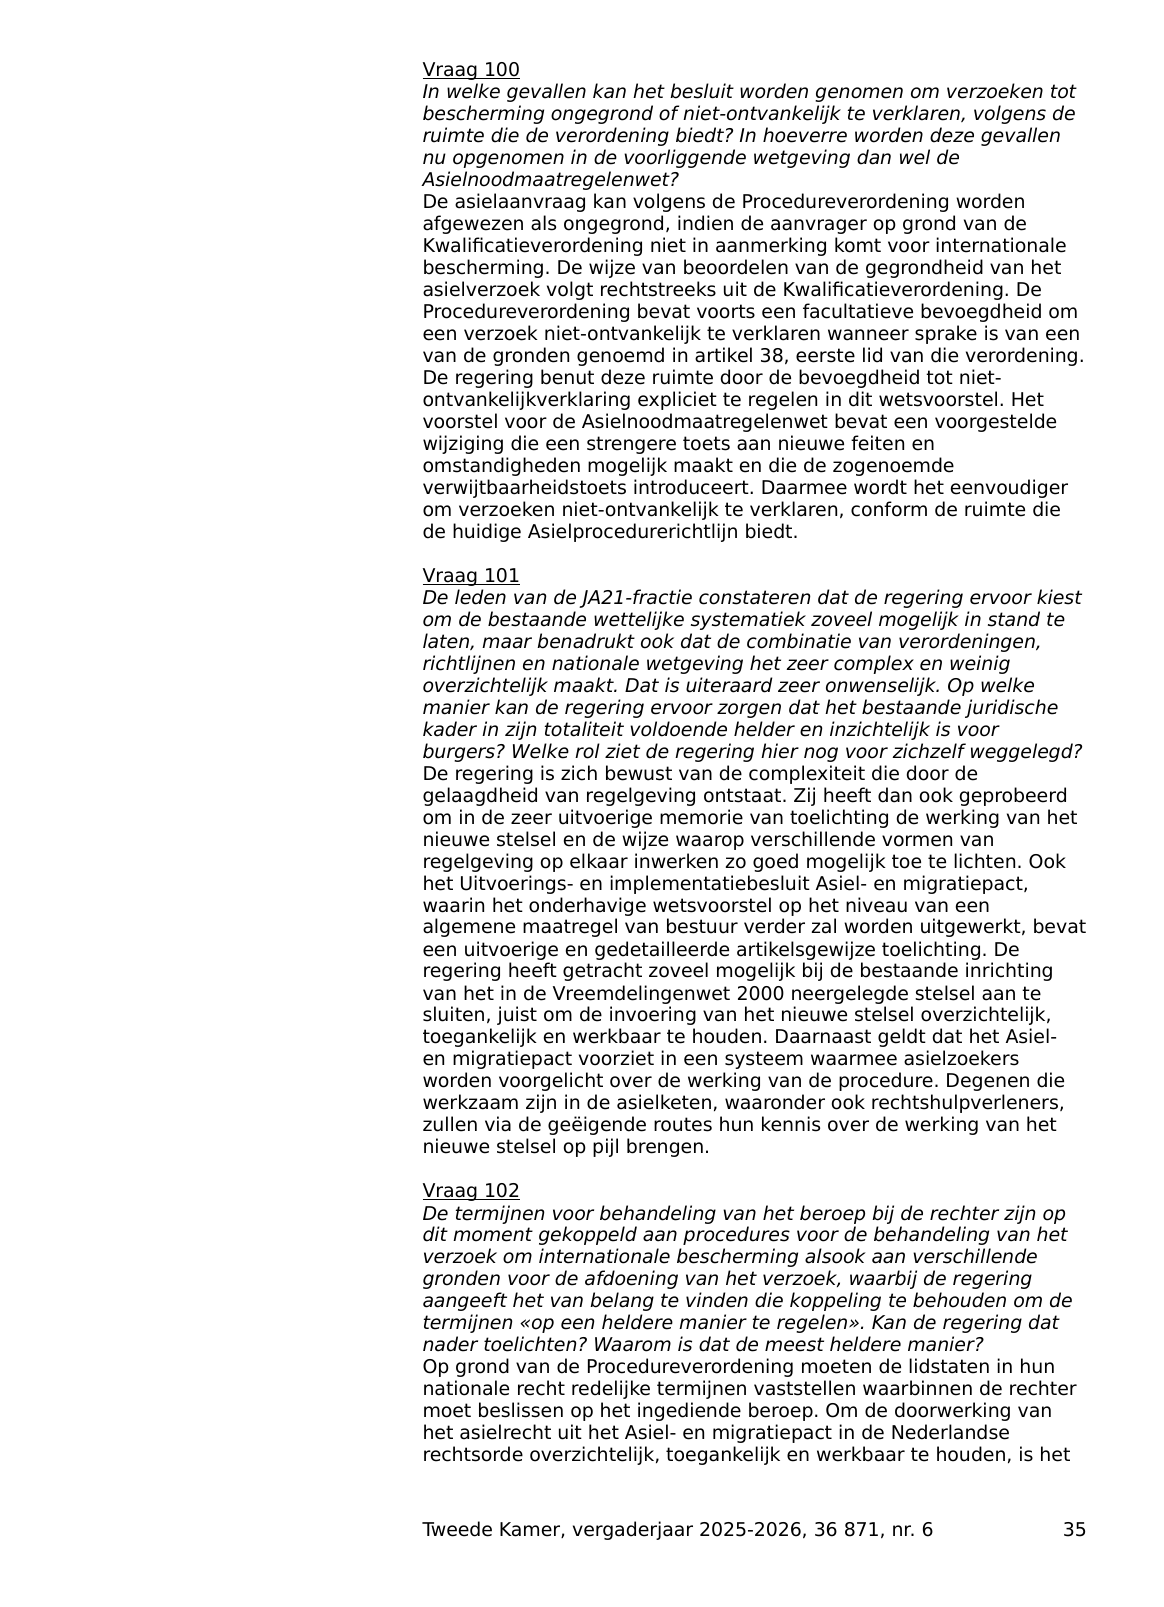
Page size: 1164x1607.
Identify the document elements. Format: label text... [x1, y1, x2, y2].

text Op grond van de Procedureverordening moeten de lidstaten in hun nationale recht redelijke termijnen vaststellen waarbinnen de rechter moet beslissen op het ingediende beroep. Om de doorwerking van het asielrecht uit het Asiel- en migratiepact in de Nederlandse rechtsorde overzichtelijk, toegankelijk en werkbaar te houden, is het [422, 1356, 1087, 1466]
text In welke gevallen kan het besluit worden genomen om verzoeken tot bescherming ongegrond of niet-ontvankelijk te verklaren, volgens de ruimte die de verordening biedt? In hoeverre worden deze gevallen nu opgenomen in de voorliggende wetgeving dan wel de Asielnoodmaatregelenwet? [422, 81, 1087, 191]
text De leden van de JA21-fractie constateren dat de regering ervoor kiest om de bestaande wettelijke systematiek zoveel mogelijk in stand te laten, maar benadrukt ook dat de combinatie van verordeningen, richtlijnen en nationale wetgeving het zeer complex en weinig overzichtelijk maakt. Dat is uiteraard zeer onwenselijk. Op welke manier kan de regering ervoor zorgen dat het bestaande juridische kader in zijn totaliteit voldoende helder en inzichtelijk is voor burgers? Welke rol ziet de regering hier nog voor zichzelf weggelegd? [422, 587, 1087, 763]
text Vraag 101 [422, 565, 1087, 587]
text Vraag 100 [422, 59, 1087, 81]
text De asielaanvraag kan volgens de Procedureverordening worden afgewezen als ongegrond, indien de aanvrager op grond van de Kwalificatieverordening niet in aanmerking komt voor internationale bescherming. De wijze van beoordelen van de gegrondheid van het asielverzoek volgt rechtstreeks uit de Kwalificatieverordening. De Procedureverordening bevat voorts een facultatieve bevoegdheid om een verzoek niet-ontvankelijk te verklaren wanneer sprake is van een van de gronden genoemd in artikel 38, eerste lid van die verordening. De regering benut deze ruimte door de bevoegdheid tot niet-ontvankelijkverklaring expliciet te regelen in dit wetsvoorstel. Het voorstel voor de Asielnoodmaatregelenwet bevat een voorgestelde wijziging die een strengere toets aan nieuwe feiten en omstandigheden mogelijk maakt en die de zogenoemde verwijtbaarheidstoets introduceert. Daarmee wordt het eenvoudiger om verzoeken niet-ontvankelijk te verklaren, conform de ruimte die de huidige Asielprocedurerichtlijn biedt. [422, 191, 1087, 543]
text De regering is zich bewust van de complexiteit die door de gelaagdheid van regelgeving ontstaat. Zij heeft dan ook geprobeerd om in de zeer uitvoerige memorie van toelichting de werking van het nieuwe stelsel en de wijze waarop verschillende vormen van regelgeving op elkaar inwerken zo goed mogelijk toe te lichten. Ook het Uitvoerings- en implementatiebesluit Asiel- en migratiepact, waarin het onderhavige wetsvoorstel op het niveau van een algemene maatregel van bestuur verder zal worden uitgewerkt, bevat een uitvoerige en gedetailleerde artikelsgewijze toelichting. De regering heeft getracht zoveel mogelijk bij de bestaande inrichting van het in de Vreemdelingenwet 2000 neergelegde stelsel aan te sluiten, juist om de invoering van het nieuwe stelsel overzichtelijk, toegankelijk en werkbaar te houden. Daarnaast geldt dat het Asiel- en migratiepact voorziet in een systeem waarmee asielzoekers worden voorgelicht over de werking van de procedure. Degenen die werkzaam zijn in de asielketen, waaronder ook rechtshulpverleners, zullen via de geëigende routes hun kennis over de werking van het nieuwe stelsel op pijl brengen. [422, 763, 1087, 1158]
text De termijnen voor behandeling van het beroep bij de rechter zijn op dit moment gekoppeld aan procedures voor de behandeling van het verzoek om internationale bescherming alsook aan verschillende gronden voor de afdoening van het verzoek, waarbij de regering aangeeft het van belang te vinden die koppeling te behouden om de termijnen «op een heldere manier te regelen». Kan de regering dat nader toelichten? Waarom is dat de meest heldere manier? [422, 1202, 1087, 1356]
text Vraag 102 [422, 1180, 1087, 1202]
